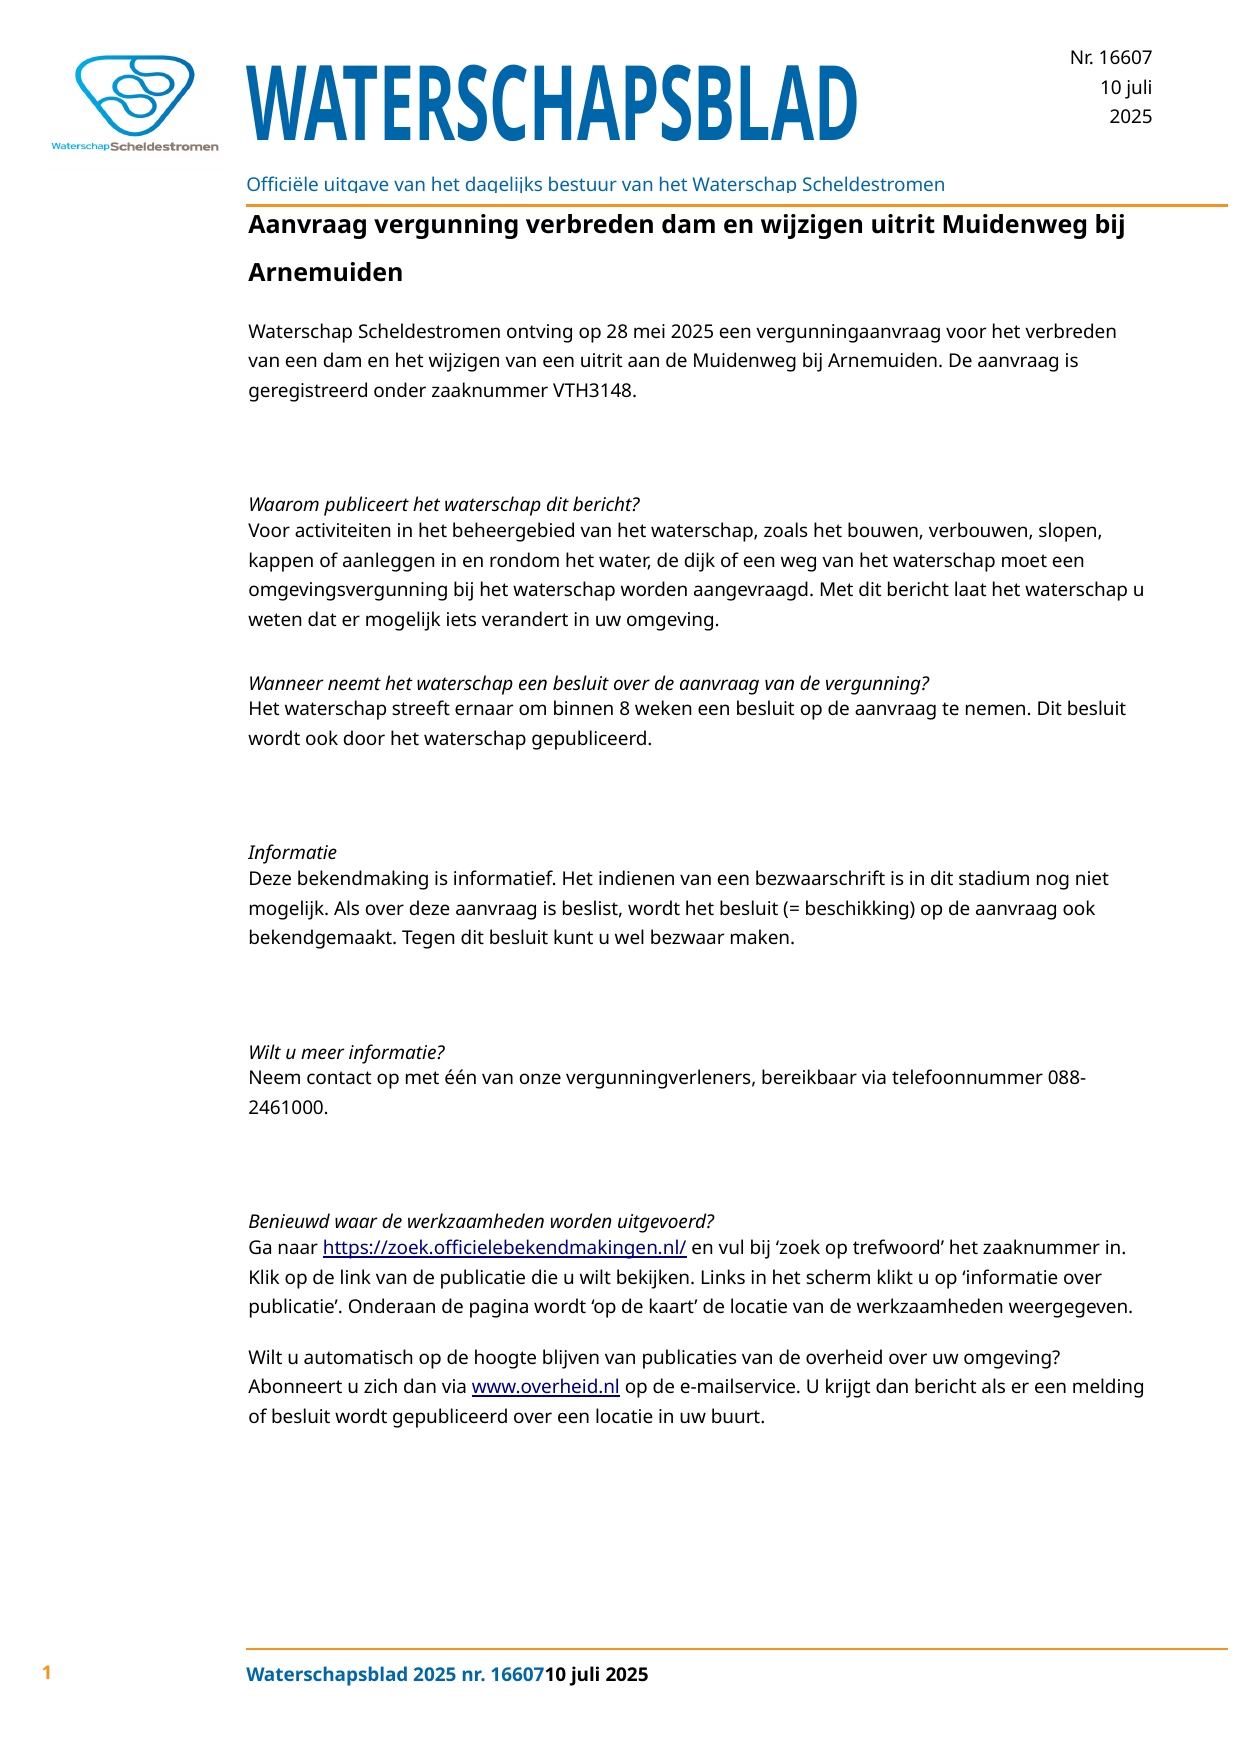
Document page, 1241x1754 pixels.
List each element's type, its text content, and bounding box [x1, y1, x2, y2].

text Voor activiteiten in het beheergebied van het waterschap, zoals het bouwen, verbouwen, slopen, kappen of aanleggen in en rondom het water, de dijk of een weg van het waterschap moet een omgevingsvergunning bij het waterschap worden aangevraagd. Met dit bericht laat het waterschap u weten dat er mogelijk iets verandert in uw omgeving. [248, 517, 1152, 632]
picture [41, 47, 231, 172]
text Wanneer neemt het waterschap een besluit over de aanvraag van de vergunning? [248, 670, 1152, 696]
text Waarom publiceert het waterschap dit bericht? [248, 491, 1152, 517]
text Wilt u meer informatie? [248, 1039, 1152, 1064]
text Benieuwd waar de werkzaamheden worden uitgevoerd? [248, 1208, 1152, 1234]
text Het waterschap streeft ernaar om binnen 8 weken een besluit op de aanvraag te nemen. Dit besluit wordt ook door het waterschap gepubliceerd. [248, 696, 1152, 751]
text Neem contact op met één van onze vergunningverleners, bereikbaar via telefoonnummer 088-2461000. [248, 1064, 1152, 1120]
text Aanvraag vergunning verbreden dam en wijzigen uitrit Muidenweg bij Arnemuiden [248, 207, 1152, 288]
text Waterschap Scheldestromen ontving op 28 mei 2025 een vergunningaanvraag voor het verbreden van een dam en het wijzigen van een uitrit aan de Muidenweg bij Arnemuiden. De aanvraag is geregistreerd onder zaaknummer VTH3148. [248, 318, 1152, 403]
text Wilt u automatisch op de hoogte blijven van publicaties van de overheid over uw omgeving? Abonneert u zich dan via www.overheid.nl op de e-mailservice. U krijgt dan bericht als er een melding of besluit wordt gepubliceerd over een locatie in uw buurt. [248, 1344, 1152, 1429]
text Ga naar https://zoek.officielebekendmakingen.nl/ en vul bij ‘zoek op trefwoord’ het zaaknummer in. Klik op de link van de publicatie die u wilt bekijken. Links in het scherm klikt u op ‘informatie over publicatie’. Onderaan de pagina wordt ‘op de kaart’ de locatie van de werkzaamheden weergegeven. [248, 1234, 1152, 1319]
text Informatie [248, 839, 1152, 865]
text Deze bekendmaking is informatief. Het indienen van een bezwaarschrift is in dit stadium nog niet mogelijk. Als over deze aanvraag is beslist, wordt het besluit (= beschikking) op de aanvraag ook bekendgemaakt. Tegen dit besluit kunt u wel bezwaar maken. [248, 865, 1152, 950]
